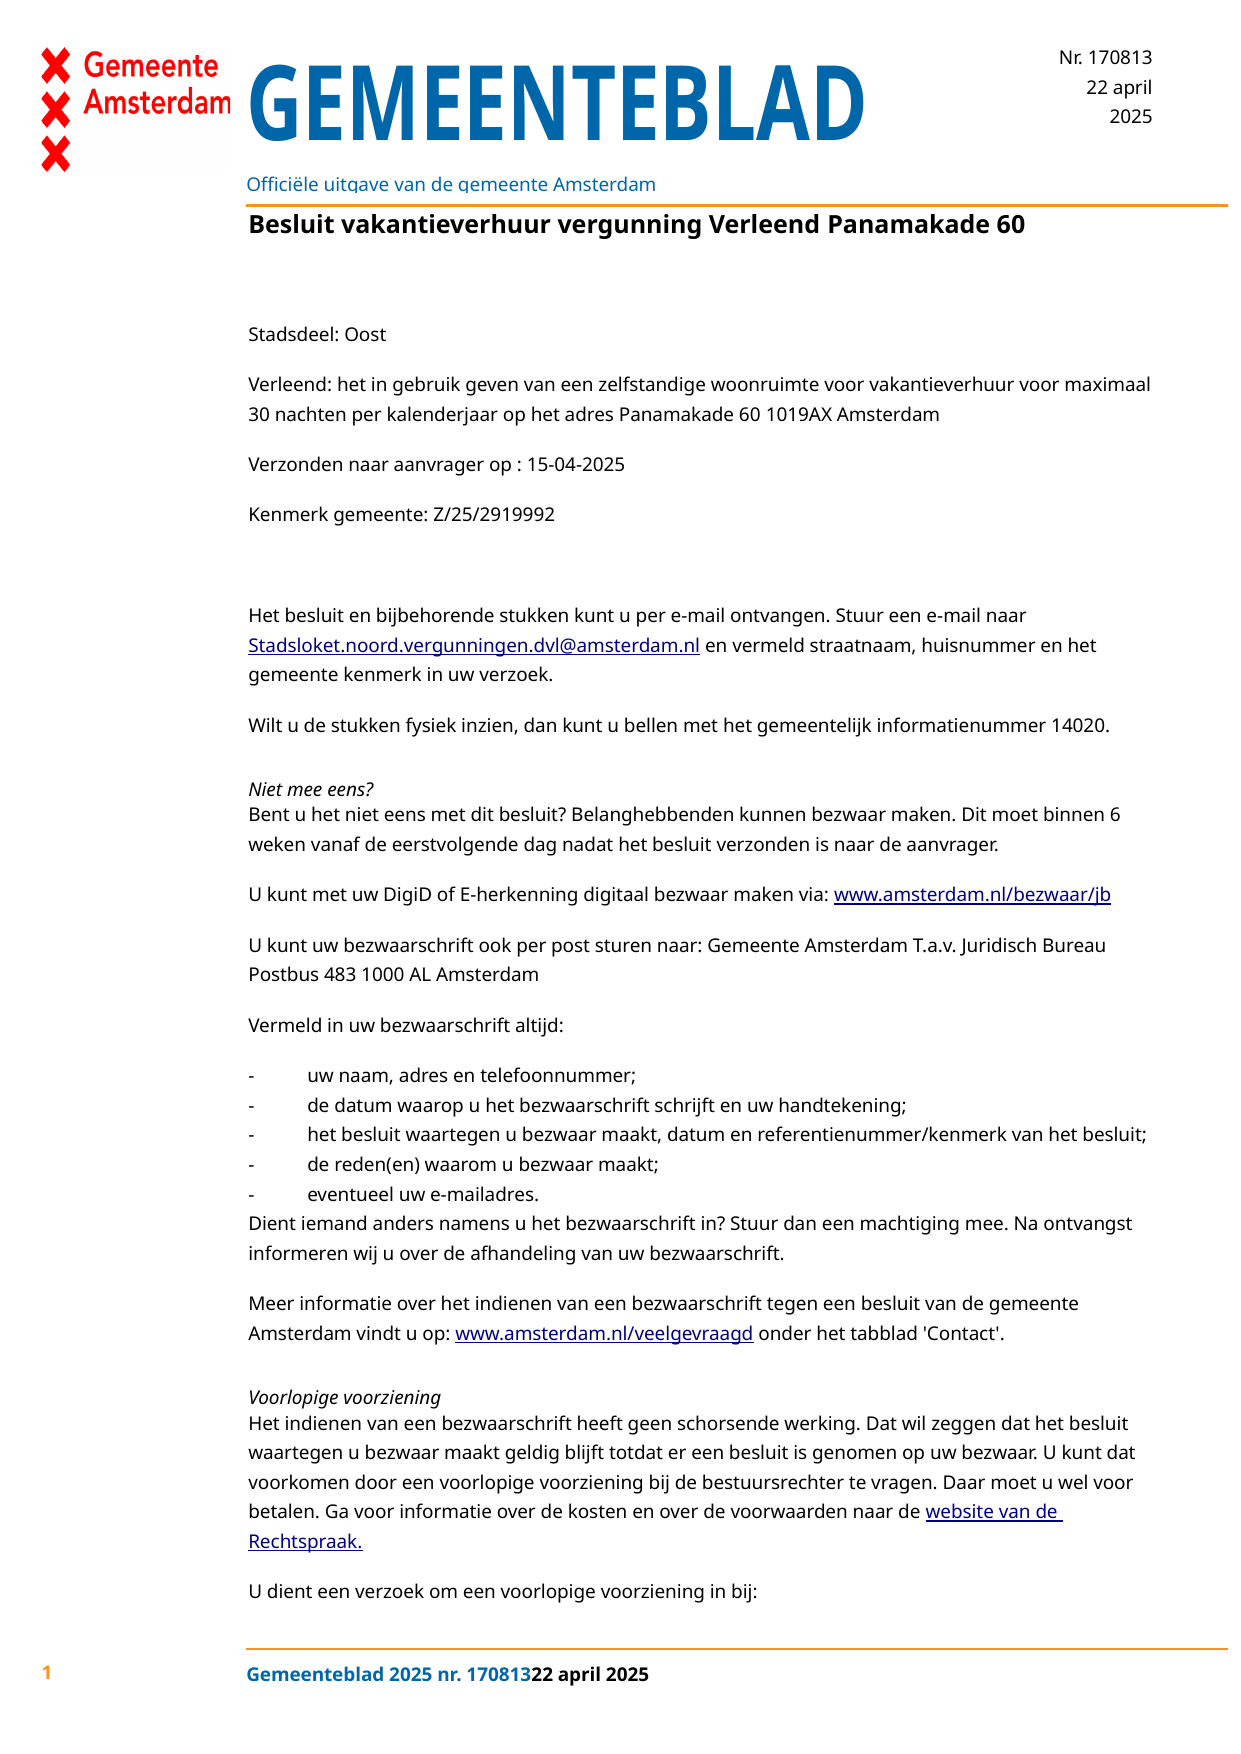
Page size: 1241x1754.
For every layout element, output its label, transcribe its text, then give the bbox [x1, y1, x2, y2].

text U kunt met uw DigiD of E-herkenning digitaal bezwaar maken via: www.amsterdam.nl/bezwaar/jb [248, 882, 1152, 907]
text U dient een verzoek om een voorlopige voorziening in bij: [248, 1578, 1152, 1604]
text U kunt uw bezwaarschrift ook per post sturen naar: Gemeente Amsterdam T.a.v. Juridisch Bureau Postbus 483 1000 AL Amsterdam [248, 932, 1152, 987]
text Vermeld in uw bezwaarschrift altijd: [248, 1012, 1152, 1038]
text Verzonden naar aanvrager op : 15-04-2025 [248, 451, 1152, 477]
text Bent u het niet eens met dit besluit? Belanghebbenden kunnen bezwaar maken. Dit moet binnen 6 weken vanaf de eerstvolgende dag nadat het besluit verzonden is naar de aanvrager. [248, 802, 1152, 857]
list de reden(en) waarom u bezwaar maakt; [248, 1151, 1152, 1177]
text Meer informatie over het indienen van een bezwaarschrift tegen een besluit van de gemeente Amsterdam vindt u op: www.amsterdam.nl/veelgevraagd onder het tabblad 'Contact'. [248, 1290, 1152, 1346]
text Het besluit en bijbehorende stukken kunt u per e-mail ontvangen. Stuur een e-mail naar Stadsloket.noord.vergunningen.dvl@amsterdam.nl en vermeld straatnaam, huisnummer en het gemeente kenmerk in uw verzoek. [248, 602, 1152, 687]
text Stadsdeel: Oost [248, 321, 1152, 346]
list de datum waarop u het bezwaarschrift schrijft en uw handtekening; [248, 1092, 1152, 1118]
list eventueel uw e-mailadres. [248, 1181, 1152, 1207]
text Het indienen van een bezwaarschrift heeft geen schorsende werking. Dat wil zeggen dat het besluit waartegen u bezwaar maakt geldig blijft totdat er een besluit is genomen op uw bezwaar. U kunt dat voorkomen door een voorlopige voorziening bij de bestuursrechter te vragen. Daar moet u wel voor betalen. Ga voor informatie over de kosten en over de voorwaarden naar de website van de Rechtspraak. [248, 1410, 1152, 1554]
text Dient iemand anders namens u het bezwaarschrift in? Stuur dan een machtiging mee. Na ontvangst informeren wij u over de afhandeling van uw bezwaarschrift. [248, 1210, 1152, 1266]
list uw naam, adres en telefoonnummer; [248, 1062, 1152, 1088]
text Wilt u de stukken fysiek inzien, dan kunt u bellen met het gemeentelijk informatienummer 14020. [248, 712, 1152, 738]
picture [41, 47, 231, 172]
text Niet mee eens? [248, 776, 1152, 802]
text Verleend: het in gebruik geven van een zelfstandige woonruimte voor vakantieverhuur voor maximaal 30 nachten per kalenderjaar op het adres Panamakade 60 1019AX Amsterdam [248, 371, 1152, 426]
text Besluit vakantieverhuur vergunning Verleend Panamakade 60 [248, 207, 1152, 241]
list het besluit waartegen u bezwaar maakt, datum en referentienummer/kenmerk van het besluit; [248, 1122, 1152, 1147]
text Kenmerk gemeente: Z/25/2919992 [248, 502, 1152, 527]
text Voorlopige voorziening [248, 1384, 1152, 1410]
